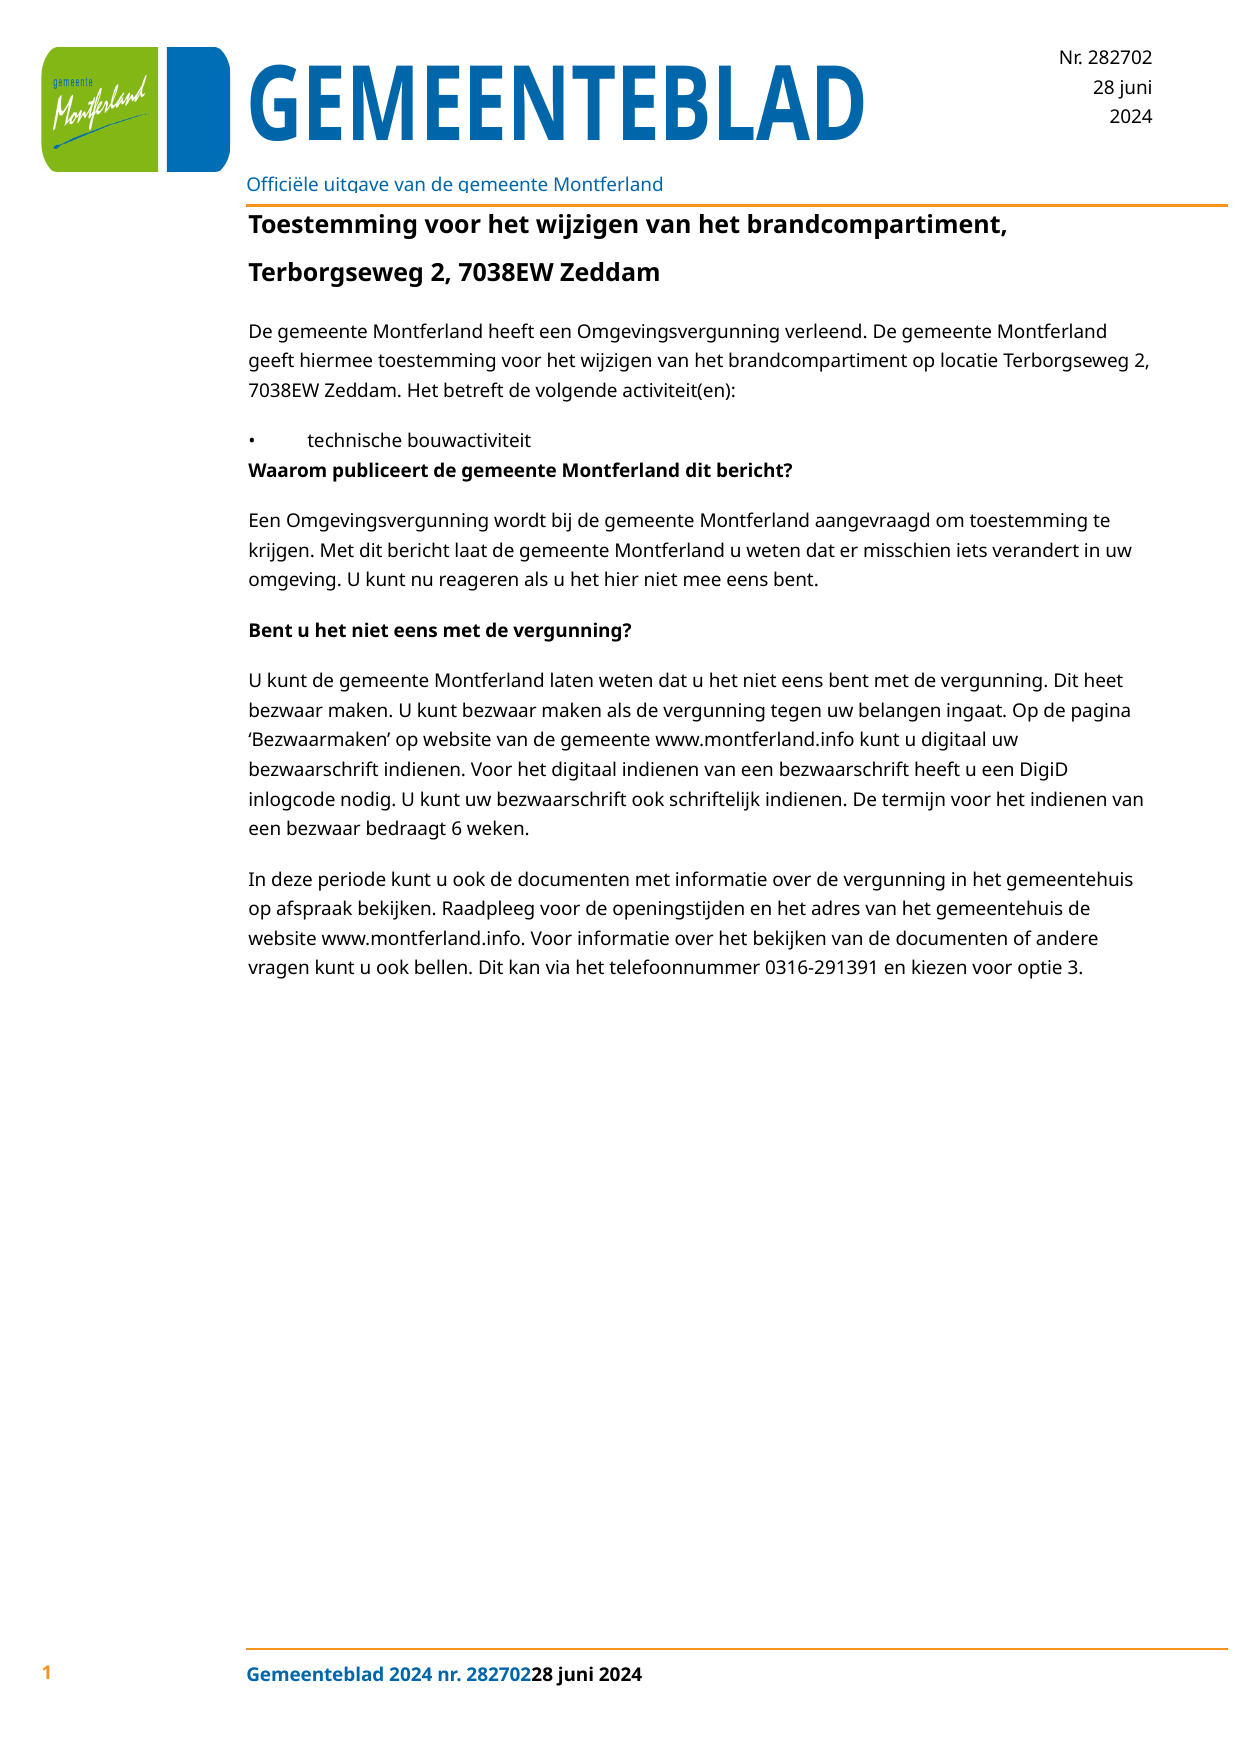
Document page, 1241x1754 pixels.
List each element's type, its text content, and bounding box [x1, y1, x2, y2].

text Waarom publiceert de gemeente Montferland dit bericht? [248, 457, 1152, 483]
text Bent u het niet eens met de vergunning? [248, 617, 1152, 643]
text In deze periode kunt u ook de documenten met informatie over de vergunning in het gemeentehuis op afspraak bekijken. Raadpleeg voor de openingstijden en het adres van het gemeentehuis de website www.montferland.info. Voor informatie over het bekijken van de documenten of andere vragen kunt u ook bellen. Dit kan via het telefoonnummer 0316-291391 en kiezen voor optie 3. [248, 866, 1152, 980]
picture [41, 47, 231, 172]
text De gemeente Montferland heeft een Omgevingsvergunning verleend. De gemeente Montferland geeft hiermee toestemming voor het wijzigen van het brandcompartiment op locatie Terborgseweg 2, 7038EW Zeddam. Het betreft de volgende activiteit(en): [248, 318, 1152, 403]
text U kunt de gemeente Montferland laten weten dat u het niet eens bent met de vergunning. Dit heet bezwaar maken. U kunt bezwaar maken als de vergunning tegen uw belangen ingaat. Op de pagina ‘Bezwaarmaken’ op website van de gemeente www.montferland.info kunt u digitaal uw bezwaarschrift indienen. Voor het digitaal indienen van een bezwaarschrift heeft u een DigiD inlogcode nodig. U kunt uw bezwaarschrift ook schriftelijk indienen. De termijn voor het indienen van een bezwaar bedraagt 6 weken. [248, 667, 1152, 841]
list technische bouwactiviteit [248, 427, 1152, 453]
text Toestemming voor het wijzigen van het brandcompartiment, Terborgseweg 2, 7038EW Zeddam [248, 207, 1152, 288]
text Een Omgevingsvergunning wordt bij de gemeente Montferland aangevraagd om toestemming te krijgen. Met dit bericht laat de gemeente Montferland u weten dat er misschien iets verandert in uw omgeving. U kunt nu reageren als u het hier niet mee eens bent. [248, 507, 1152, 592]
